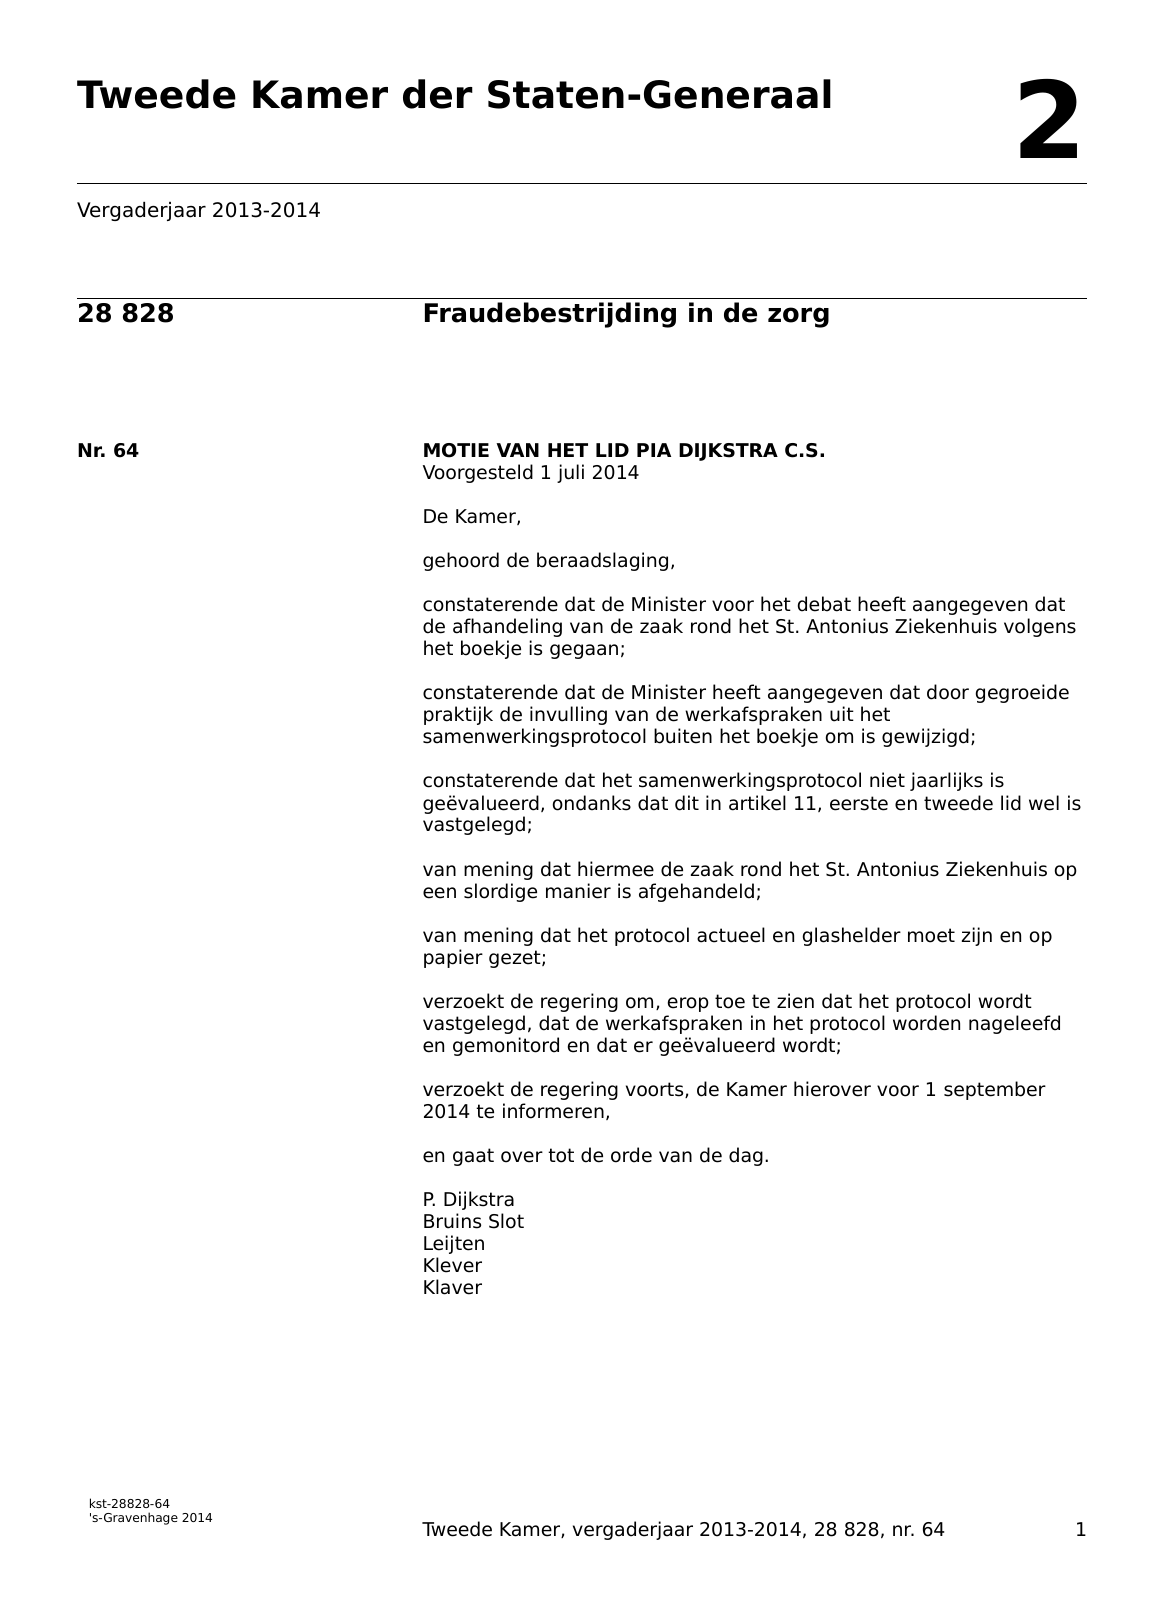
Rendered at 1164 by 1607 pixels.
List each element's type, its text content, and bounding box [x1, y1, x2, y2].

text Klaver [422, 1277, 1087, 1299]
text verzoekt de regering voorts, de Kamer hierover voor 1 september 2014 te informeren, [422, 1079, 1087, 1123]
text en gaat over tot de orde van de dag. [422, 1145, 1087, 1167]
text constaterende dat de Minister heeft aangegeven dat door gegroeide praktijk de invulling van de werkafspraken uit het samenwerkingsprotocol buiten het boekje om is gewijzigd; [422, 682, 1087, 748]
text De Kamer, [422, 506, 1087, 528]
subtitle 28 828 Fraudebestrijding in de zorg [77, 299, 1087, 329]
text Voorgesteld 1 juli 2014 [422, 462, 1087, 484]
text P. Dijkstra [422, 1189, 1087, 1211]
text gehoord de beraadslaging, [422, 550, 1087, 572]
table_header Tweede Kamer der Staten-Generaal [77, 59, 886, 183]
text kst-28828-64 [88, 1497, 323, 1511]
table_cell Vergaderjaar 2013-2014 [77, 184, 1087, 298]
text Leijten [422, 1233, 1087, 1255]
text Klever [422, 1255, 1087, 1277]
text van mening dat hiermee de zaak rond het St. Antonius Ziekenhuis op een slordige manier is afgehandeld; [422, 858, 1087, 902]
text constaterende dat het samenwerkingsprotocol niet jaarlijks is geëvalueerd, ondanks dat dit in artikel 11, eerste en tweede lid wel is vastgelegd; [422, 770, 1087, 836]
text 's-Gravenhage 2014 [88, 1511, 323, 1525]
text verzoekt de regering om, erop toe te zien dat het protocol wordt vastgelegd, dat de werkafspraken in het protocol worden nageleefd en gemonitord en dat er geëvalueerd wordt; [422, 991, 1087, 1057]
text constaterende dat de Minister voor het debat heeft aangegeven dat de afhandeling van de zaak rond het St. Antonius Ziekenhuis volgens het boekje is gegaan; [422, 594, 1087, 660]
text van mening dat het protocol actueel en glashelder moet zijn en op papier gezet; [422, 925, 1087, 969]
subtitle Nr. 64 MOTIE VAN HET LID PIA DIJKSTRA C.S. [77, 440, 1087, 462]
table_header 2 [886, 59, 1087, 183]
text Bruins Slot [422, 1211, 1087, 1233]
